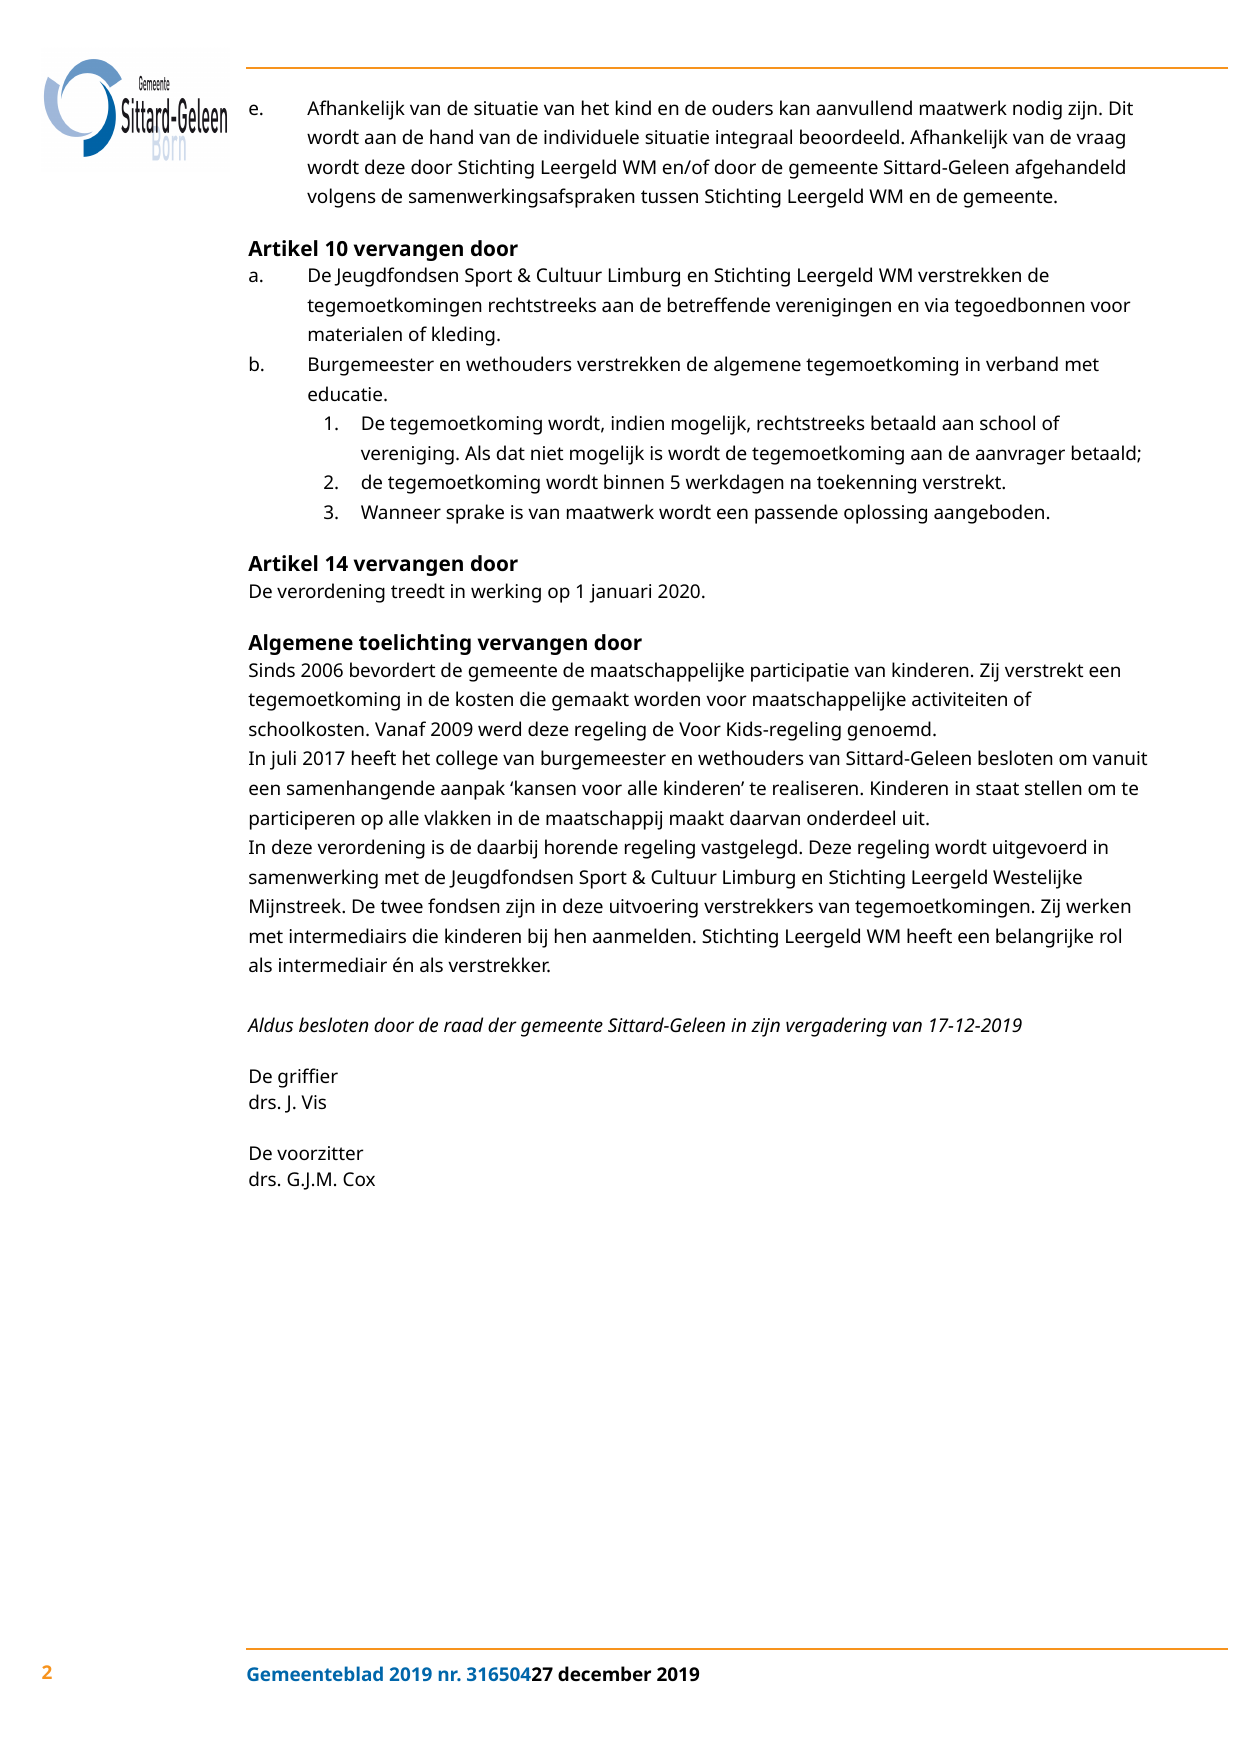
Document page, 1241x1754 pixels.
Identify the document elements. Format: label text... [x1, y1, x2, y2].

text drs. J. Vis [248, 1089, 1152, 1115]
list de tegemoetkoming wordt binnen 5 werkdagen na toekenning verstrekt. [323, 469, 1152, 495]
text In juli 2017 heeft het college van burgemeester en wethouders van Sittard-Geleen besloten om vanuit een samenhangende aanpak ‘kansen voor alle kinderen’ te realiseren. Kinderen in staat stellen om te participeren op alle vlakken in de maatschappij maakt daarvan onderdeel uit. [248, 746, 1152, 830]
text Aldus besloten door de raad der gemeente Sittard-Geleen in zijn vergadering van 17-12-2019 [248, 1012, 1152, 1037]
text Sinds 2006 bevordert de gemeente de maatschappelijke participatie van kinderen. Zij verstrekt een tegemoetkoming in de kosten die gemaakt worden voor maatschappelijke activiteiten of schoolkosten. Vanaf 2009 werd deze regeling de Voor Kids-regeling genoemd. [248, 657, 1152, 742]
text Artikel 10 vervangen door [248, 234, 1152, 262]
list Wanneer sprake is van maatwerk wordt een passende oplossing aangeboden. [323, 499, 1152, 525]
text De griffier [248, 1063, 1152, 1089]
picture [41, 47, 231, 172]
list De Jeugdfondsen Sport & Cultuur Limburg en Stichting Leergeld WM verstrekken de tegemoetkomingen rechtstreeks aan de betreffende verenigingen en via tegoedbonnen voor materialen of kleding. [248, 262, 1152, 347]
text De voorzitter [248, 1140, 1152, 1166]
list De tegemoetkoming wordt, indien mogelijk, rechtstreeks betaald aan school of vereniging. Als dat niet mogelijk is wordt de tegemoetkoming aan de aanvrager betaald; [323, 410, 1152, 466]
text Artikel 14 vervangen door [248, 549, 1152, 578]
list Afhankelijk van de situatie van het kind en de ouders kan aanvullend maatwerk nodig zijn. Dit wordt aan de hand van de individuele situatie integraal beoordeeld. Afhankelijk van de vraag wordt deze door Stichting Leergeld WM en/of door de gemeente Sittard-Geleen afgehandeld volgens de samenwerkingsafspraken tussen Stichting Leergeld WM en de gemeente. [248, 95, 1152, 209]
list Burgemeester en wethouders verstrekken de algemene tegemoetkoming in verband met educatie. [248, 351, 1152, 406]
text Algemene toelichting vervangen door [248, 628, 1152, 657]
text drs. G.J.M. Cox [248, 1166, 1152, 1192]
text In deze verordening is de daarbij horende regeling vastgelegd. Deze regeling wordt uitgevoerd in samenwerking met de Jeugdfondsen Sport & Cultuur Limburg en Stichting Leergeld Westelijke Mijnstreek. De twee fondsen zijn in deze uitvoering verstrekkers van tegemoetkomingen. Zij werken met intermediairs die kinderen bij hen aanmelden. Stichting Leergeld WM heeft een belangrijke rol als intermediair én als verstrekker. [248, 834, 1152, 978]
text De verordening treedt in werking op 1 januari 2020. [248, 578, 1152, 604]
